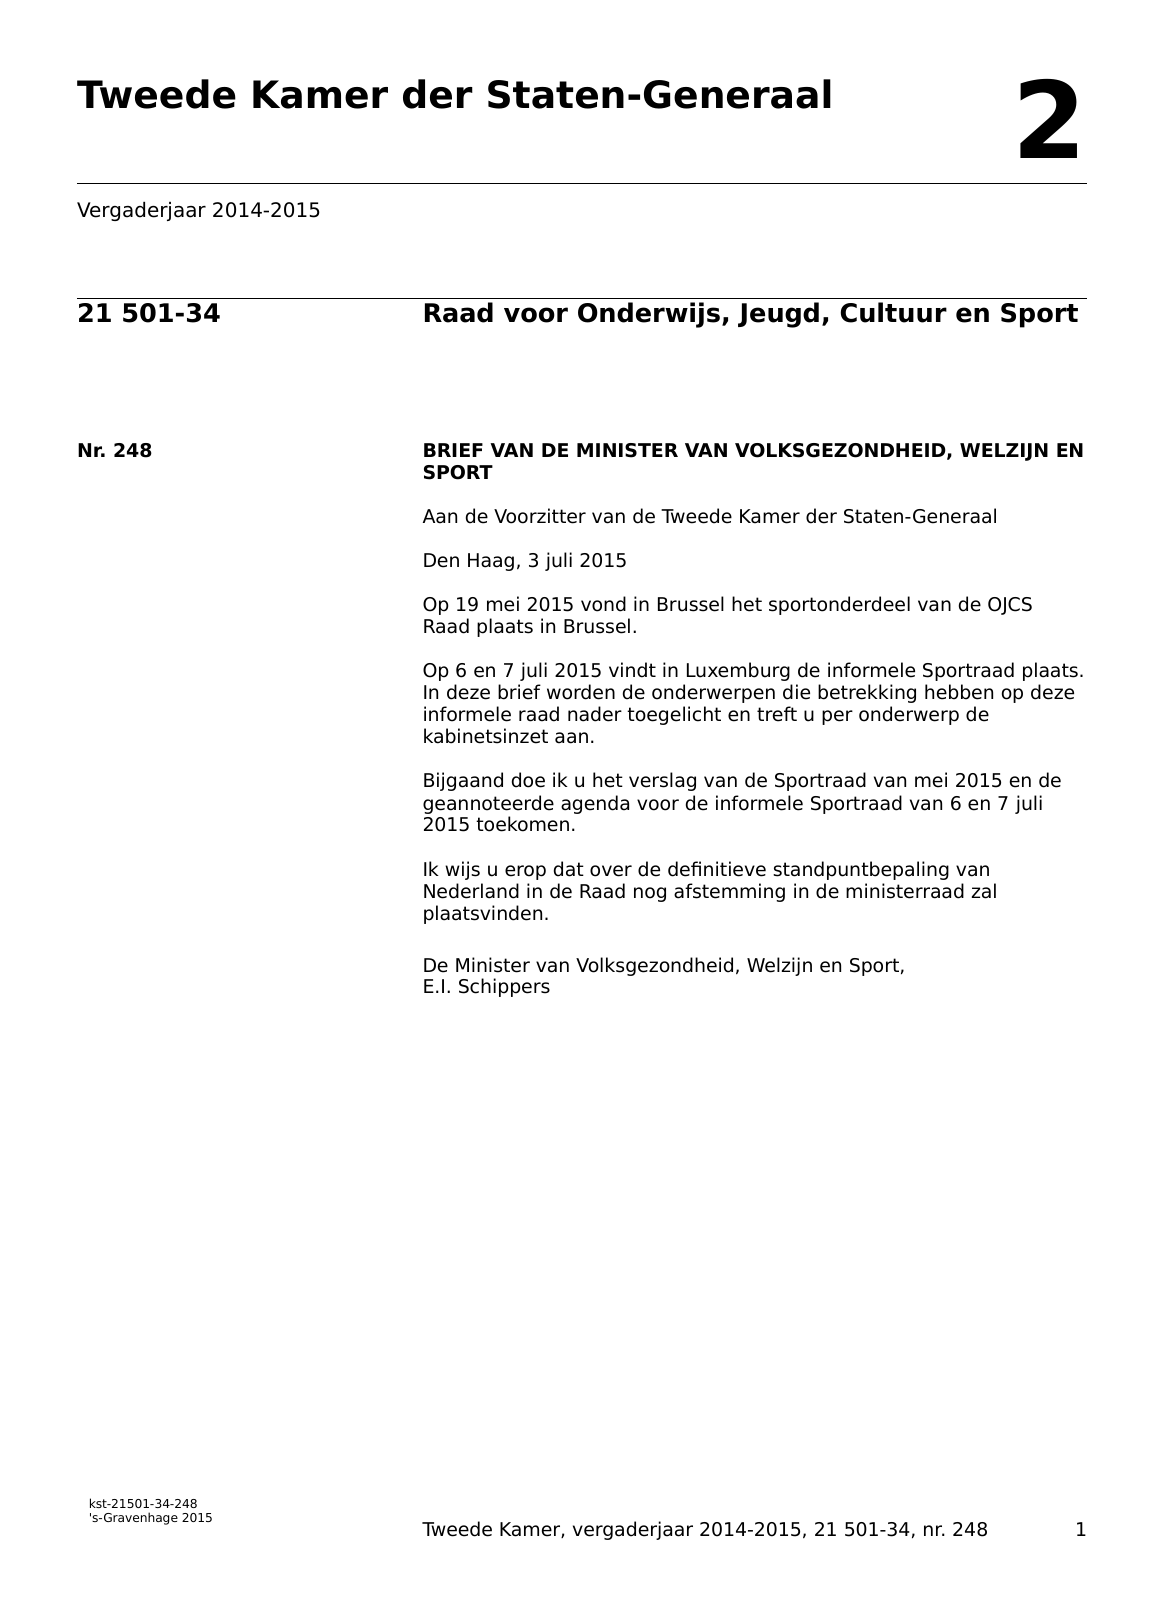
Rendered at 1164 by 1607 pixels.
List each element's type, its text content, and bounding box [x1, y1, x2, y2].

text Den Haag, 3 juli 2015 [422, 550, 1087, 572]
text Bijgaand doe ik u het verslag van de Sportraad van mei 2015 en de geannoteerde agenda voor de informele Sportraad van 6 en 7 juli 2015 toekomen. [422, 770, 1087, 836]
text 's-Gravenhage 2015 [88, 1511, 323, 1525]
text De Minister van Volksgezondheid, Welzijn en Sport, E.I. Schippers [422, 954, 1087, 998]
table_header 2 [886, 59, 1087, 183]
subtitle 21 501-34 Raad voor Onderwijs, Jeugd, Cultuur en Sport [77, 299, 1087, 329]
table_header Tweede Kamer der Staten-Generaal [77, 59, 886, 183]
table_cell Vergaderjaar 2014-2015 [77, 184, 1087, 298]
text kst-21501-34-248 [88, 1497, 323, 1511]
text Op 19 mei 2015 vond in Brussel het sportonderdeel van de OJCS Raad plaats in Brussel. [422, 594, 1087, 638]
text Op 6 en 7 juli 2015 vindt in Luxemburg de informele Sportraad plaats. In deze brief worden de onderwerpen die betrekking hebben op deze informele raad nader toegelicht en treft u per onderwerp de kabinetsinzet aan. [422, 660, 1087, 748]
text Aan de Voorzitter van de Tweede Kamer der Staten-Generaal [422, 506, 1087, 528]
text Ik wijs u erop dat over de definitieve standpuntbepaling van Nederland in de Raad nog afstemming in de ministerraad zal plaatsvinden. [422, 858, 1087, 924]
subtitle Nr. 248 BRIEF VAN DE MINISTER VAN VOLKSGEZONDHEID, WELZIJN EN SPORT [77, 440, 1087, 484]
